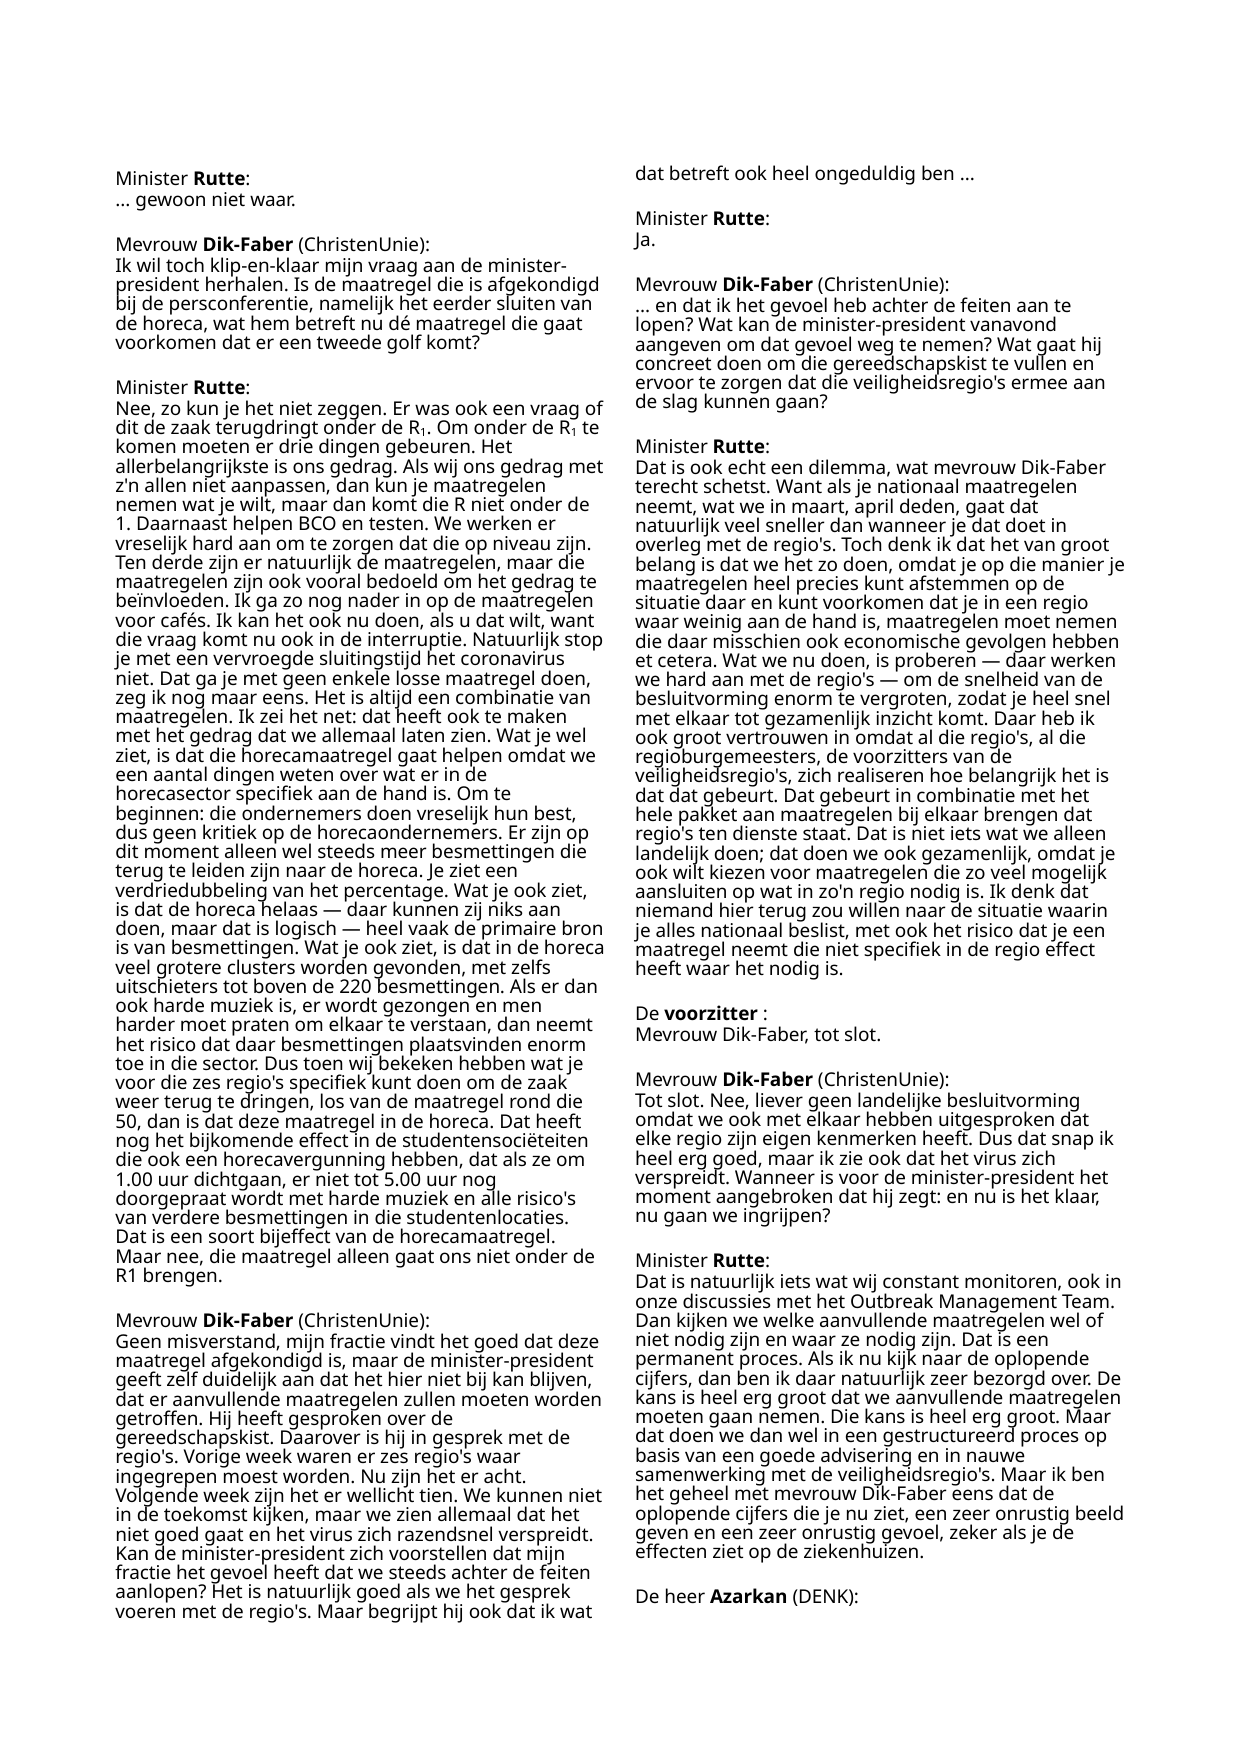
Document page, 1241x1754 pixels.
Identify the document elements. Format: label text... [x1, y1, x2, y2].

text Mevrouw Dik-Faber (ChristenUnie): [115, 1307, 605, 1333]
text Ja. [635, 231, 1125, 250]
text Ik wil toch klip-en-klaar mijn vraag aan de minister-president herhalen. Is de maatregel die is afgekondigd bij de persconferentie, namelijk het eerder sluiten van de horeca, wat hem betreft nu dé maatregel die gaat voorkomen dat er een tweede golf komt? [115, 257, 605, 353]
text ... en dat ik het gevoel heb achter de feiten aan te lopen? Wat kan de minister-president vanavond aangeven om dat gevoel weg te nemen? Wat gaat hij concreet doen om die gereedschapskist te vullen en ervoor te zorgen dat die veiligheidsregio's ermee aan de slag kunnen gaan? [635, 297, 1125, 413]
text dat betreft ook heel ongeduldig ben ... [635, 165, 1125, 184]
text Minister Rutte: [115, 165, 605, 191]
text Mevrouw Dik-Faber, tot slot. [635, 1026, 1125, 1045]
text De heer Azarkan (DENK): [635, 1583, 1125, 1609]
text Minister Rutte: [115, 374, 605, 400]
text Minister Rutte: [635, 1248, 1125, 1273]
text Minister Rutte: [635, 433, 1125, 459]
text Mevrouw Dik-Faber (ChristenUnie): [635, 1066, 1125, 1092]
text Tot slot. Nee, liever geen landelijke besluitvorming omdat we ook met elkaar hebben uitgesproken dat elke regio zijn eigen kenmerken heeft. Dus dat snap ik heel erg goed, maar ik zie ook dat het virus zich verspreidt. Wanneer is voor de minister-president het moment aangebroken dat hij zegt: en nu is het klaar, nu gaan we ingrijpen? [635, 1092, 1125, 1227]
text ... gewoon niet waar. [115, 191, 605, 210]
text Geen misverstand, mijn fractie vindt het goed dat deze maatregel afgekondigd is, maar de minister-president geeft zelf duidelijk aan dat het hier niet bij kan blijven, dat er aanvullende maatregelen zullen moeten worden getroffen. Hij heeft gesproken over de gereedschapskist. Daarover is hij in gesprek met de regio's. Vorige week waren er zes regio's waar ingegrepen moest worden. Nu zijn het er acht. Volgende week zijn het er wellicht tien. We kunnen niet in de toekomst kijken, maar we zien allemaal dat het niet goed gaat en het virus zich razendsnel verspreidt. Kan de minister-president zich voorstellen dat mijn fractie het gevoel heeft dat we steeds achter de feiten aanlopen? Het is natuurlijk goed als we het gesprek voeren met de regio's. Maar begrijpt hij ook dat ik wat [115, 1333, 605, 1622]
text Dat is ook echt een dilemma, wat mevrouw Dik-Faber terecht schetst. Want als je nationaal maatregelen neemt, wat we in maart, april deden, gaat dat natuurlijk veel sneller dan wanneer je dat doet in overleg met de regio's. Toch denk ik dat het van groot belang is dat we het zo doen, omdat je op die manier je maatregelen heel precies kunt afstemmen op de situatie daar en kunt voorkomen dat je in een regio waar weinig aan de hand is, maatregelen moet nemen die daar misschien ook economische gevolgen hebben et cetera. Wat we nu doen, is proberen — daar werken we hard aan met de regio's — om de snelheid van de besluitvorming enorm te vergroten, zodat je heel snel met elkaar tot gezamenlijk inzicht komt. Daar heb ik ook groot vertrouwen in omdat al die regio's, al die regioburgemeesters, de voorzitters van de veiligheidsregio's, zich realiseren hoe belangrijk het is dat dat gebeurt. Dat gebeurt in combinatie met het hele pakket aan maatregelen bij elkaar brengen dat regio's ten dienste staat. Dat is niet iets wat we alleen landelijk doen; dat doen we ook gezamenlijk, omdat je ook wilt kiezen voor maatregelen die zo veel mogelijk aansluiten op wat in zo'n regio nodig is. Ik denk dat niemand hier terug zou willen naar de situatie waarin je alles nationaal beslist, met ook het risico dat je een maatregel neemt die niet specifiek in de regio effect heeft waar het nodig is. [635, 459, 1125, 979]
text Nee, zo kun je het niet zeggen. Er was ook een vraag of dit de zaak terugdringt onder de R1. Om onder de R1 te komen moeten er drie dingen gebeuren. Het allerbelangrijkste is ons gedrag. Als wij ons gedrag met z'n allen niet aanpassen, dan kun je maatregelen nemen wat je wilt, maar dan komt die R niet onder de 1. Daarnaast helpen BCO en testen. We werken er vreselijk hard aan om te zorgen dat die op niveau zijn. Ten derde zijn er natuurlijk de maatregelen, maar die maatregelen zijn ook vooral bedoeld om het gedrag te beïnvloeden. Ik ga zo nog nader in op de maatregelen voor cafés. Ik kan het ook nu doen, als u dat wilt, want die vraag komt nu ook in de interruptie. Natuurlijk stop je met een vervroegde sluitingstijd het coronavirus niet. Dat ga je met geen enkele losse maatregel doen, zeg ik nog maar eens. Het is altijd een combinatie van maatregelen. Ik zei het net: dat heeft ook te maken met het gedrag dat we allemaal laten zien. Wat je wel ziet, is dat die horecamaatregel gaat helpen omdat we een aantal dingen weten over wat er in de horecasector specifiek aan de hand is. Om te beginnen: die ondernemers doen vreselijk hun best, dus geen kritiek op de horecaondernemers. Er zijn op dit moment alleen wel steeds meer besmettingen die terug te leiden zijn naar de horeca. Je ziet een verdriedubbeling van het percentage. Wat je ook ziet, is dat de horeca helaas — daar kunnen zij niks aan doen, maar dat is logisch — heel vaak de primaire bron is van besmettingen. Wat je ook ziet, is dat in de horeca veel grotere clusters worden gevonden, met zelfs uitschieters tot boven de 220 besmettingen. Als er dan ook harde muziek is, er wordt gezongen en men harder moet praten om elkaar te verstaan, dan neemt het risico dat daar besmettingen plaatsvinden enorm toe in die sector. Dus toen wij bekeken hebben wat je voor die zes regio's specifiek kunt doen om de zaak weer terug te dringen, los van de maatregel rond die 50, dan is dat deze maatregel in de horeca. Dat heeft nog het bijkomende effect in de studentensociëteiten die ook een horecavergunning hebben, dat als ze om 1.00 uur dichtgaan, er niet tot 5.00 uur nog doorgepraat wordt met harde muziek en alle risico's van verdere besmettingen in die studentenlocaties. Dat is een soort bijeffect van de horecamaatregel. Maar nee, die maatregel alleen gaat ons niet onder de R1 brengen. [115, 400, 605, 1286]
text Mevrouw Dik-Faber (ChristenUnie): [115, 231, 605, 257]
text Dat is natuurlijk iets wat wij constant monitoren, ook in onze discussies met het Outbreak Management Team. Dan kijken we welke aanvullende maatregelen wel of niet nodig zijn en waar ze nodig zijn. Dat is een permanent proces. Als ik nu kijk naar de oplopende cijfers, dan ben ik daar natuurlijk zeer bezorgd over. De kans is heel erg groot dat we aanvullende maatregelen moeten gaan nemen. Die kans is heel erg groot. Maar dat doen we dan wel in een gestructureerd proces op basis van een goede advisering en in nauwe samenwerking met de veiligheidsregio's. Maar ik ben het geheel met mevrouw Dik-Faber eens dat de oplopende cijfers die je nu ziet, een zeer onrustig beeld geven en een zeer onrustig gevoel, zeker als je de effecten ziet op de ziekenhuizen. [635, 1273, 1125, 1562]
text De voorzitter : [635, 1000, 1125, 1026]
text Minister Rutte: [635, 205, 1125, 231]
text Mevrouw Dik-Faber (ChristenUnie): [635, 271, 1125, 297]
